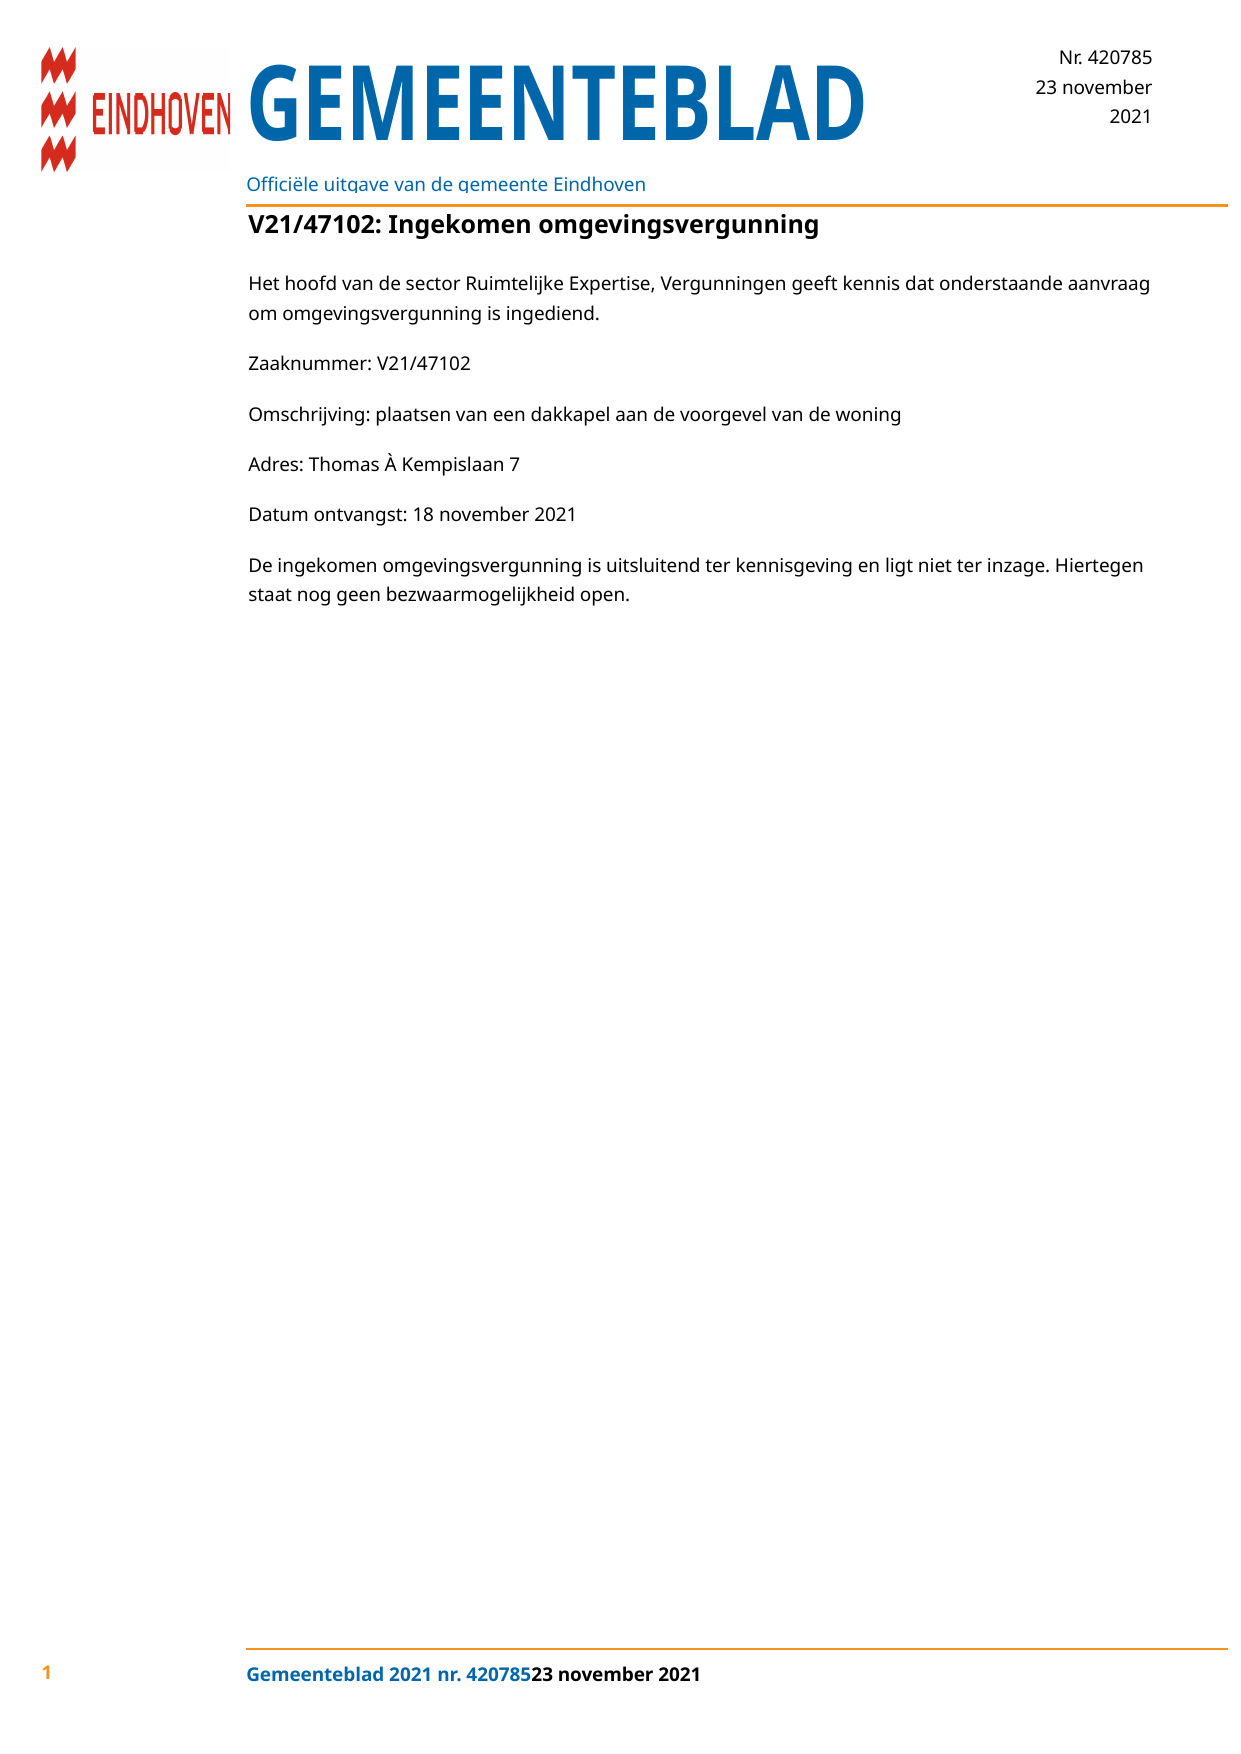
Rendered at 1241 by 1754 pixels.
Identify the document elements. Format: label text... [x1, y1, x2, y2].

text Zaaknummer: V21/47102 [248, 350, 1152, 376]
text De ingekomen omgevingsvergunning is uitsluitend ter kennisgeving en ligt niet ter inzage. Hiertegen staat nog geen bezwaarmogelijkheid open. [248, 552, 1152, 607]
text Het hoofd van de sector Ruimtelijke Expertise, Vergunningen geeft kennis dat onderstaande aanvraag om omgevingsvergunning is ingediend. [248, 270, 1152, 326]
text Adres: Thomas À Kempislaan 7 [248, 451, 1152, 477]
picture [41, 47, 231, 172]
text Datum ontvangst: 18 november 2021 [248, 502, 1152, 527]
text V21/47102: Ingekomen omgevingsvergunning [248, 207, 1152, 241]
text Omschrijving: plaatsen van een dakkapel aan de voorgevel van de woning [248, 401, 1152, 426]
